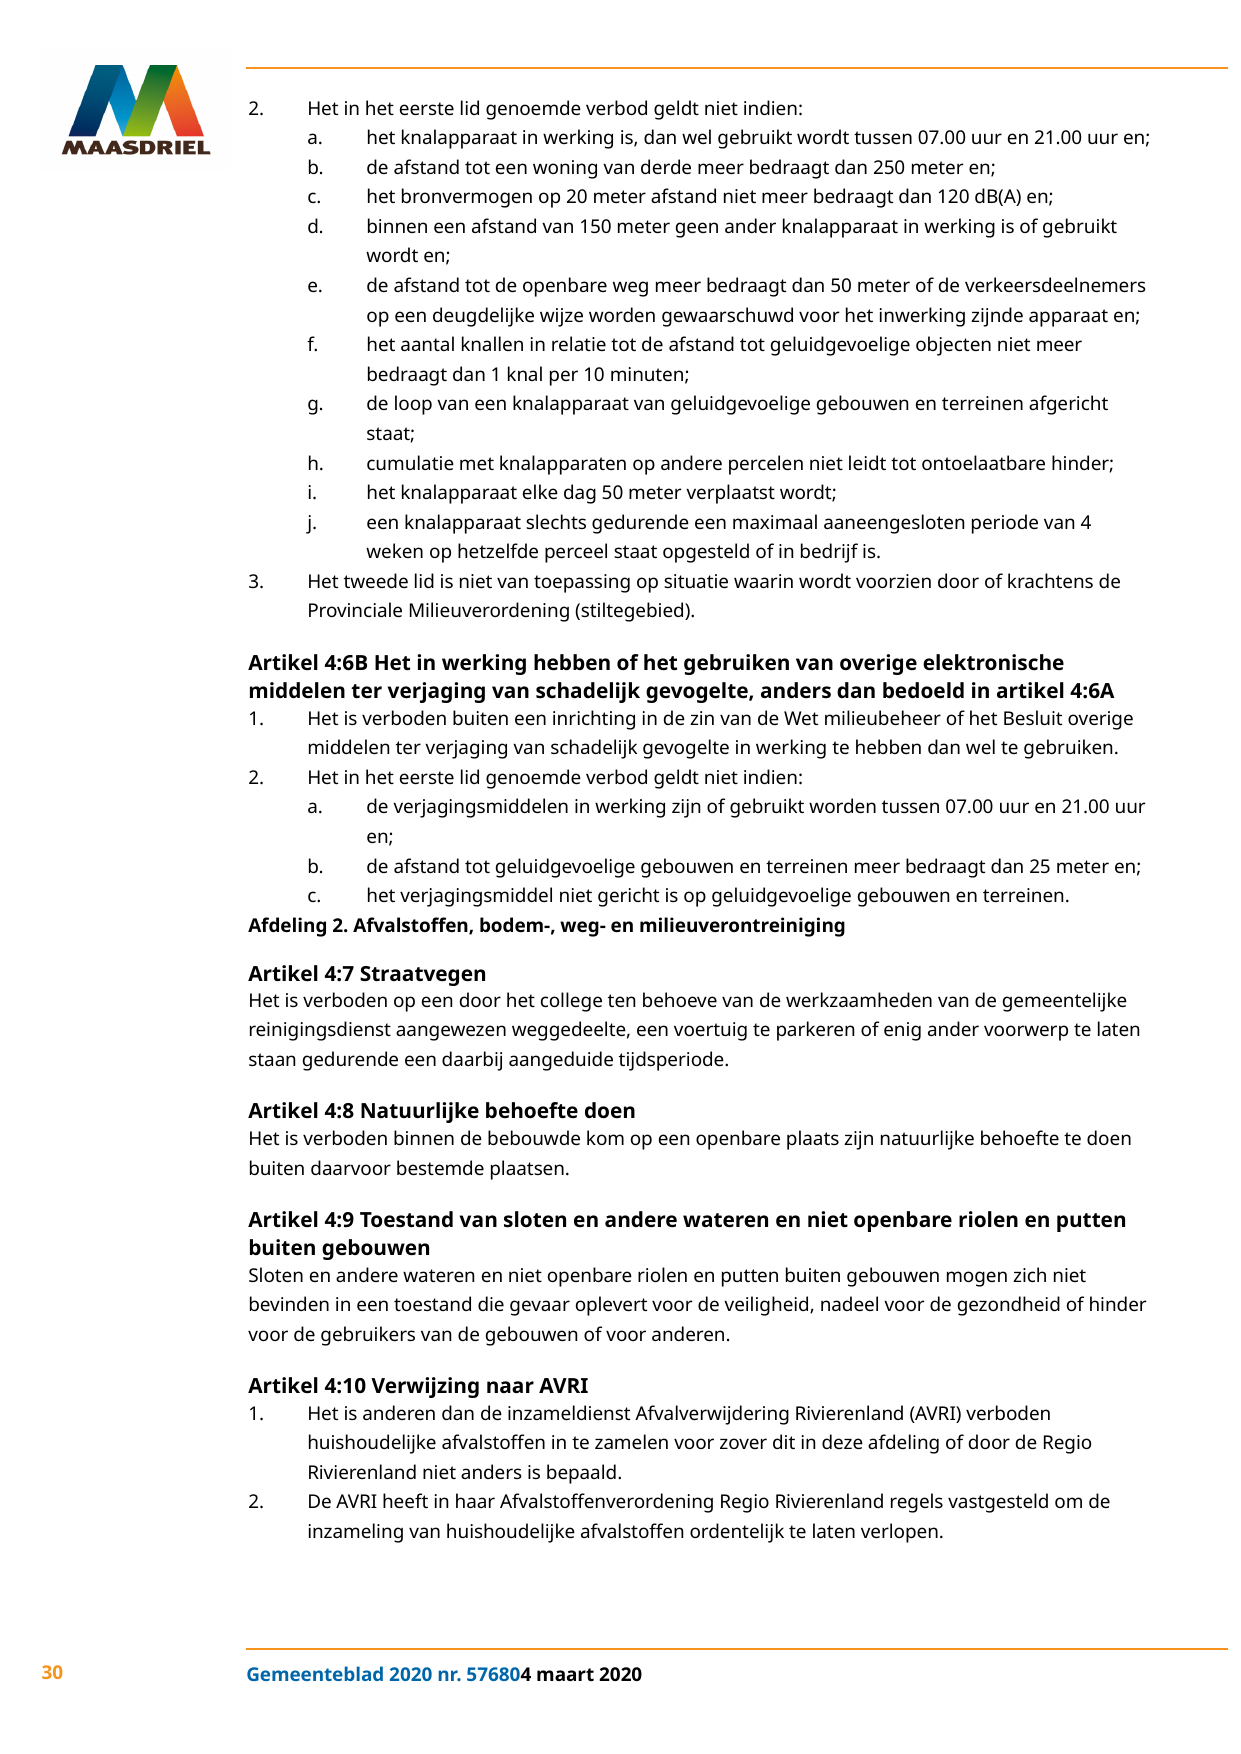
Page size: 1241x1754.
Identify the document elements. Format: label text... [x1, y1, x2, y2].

list het knalapparaat elke dag 50 meter verplaatst wordt; [307, 479, 1152, 505]
list Het in het eerste lid genoemde verbod geldt niet indien: [248, 95, 1152, 121]
list het bronvermogen op 20 meter afstand niet meer bedraagt dan 120 dB(A) en; [307, 183, 1152, 209]
list de loop van een knalapparaat van geluidgevoelige gebouwen en terreinen afgericht staat; [307, 391, 1152, 446]
text Het is verboden op een door het college ten behoeve van de werkzaamheden van de gemeentelijke reinigingsdienst aangewezen weggedeelte, een voertuig te parkeren of enig ander voorwerp te laten staan gedurende een daarbij aangeduide tijdsperiode. [248, 987, 1152, 1072]
list de afstand tot een woning van derde meer bedraagt dan 250 meter en; [307, 154, 1152, 180]
text Sloten en andere wateren en niet openbare riolen en putten buiten gebouwen mogen zich niet bevinden in een toestand die gevaar oplevert voor de veiligheid, nadeel voor de gezondheid of hinder voor de gebruikers van de gebouwen of voor anderen. [248, 1262, 1152, 1347]
list de verjagingsmiddelen in werking zijn of gebruikt worden tussen 07.00 uur en 21.00 uur en; [307, 794, 1152, 849]
text Artikel 4:7 Straatvegen [248, 959, 1152, 987]
list de afstand tot de openbare weg meer bedraagt dan 50 meter of de verkeersdeelnemers op een deugdelijke wijze worden gewaarschuwd voor het inwerking zijnde apparaat en; [307, 272, 1152, 328]
list binnen een afstand van 150 meter geen ander knalapparaat in werking is of gebruikt wordt en; [307, 213, 1152, 268]
text Het is verboden binnen de bebouwde kom op een openbare plaats zijn natuurlijke behoefte te doen buiten daarvoor bestemde plaatsen. [248, 1125, 1152, 1180]
text Artikel 4:10 Verwijzing naar AVRI [248, 1372, 1152, 1400]
list de afstand tot geluidgevoelige gebouwen en terreinen meer bedraagt dan 25 meter en; [307, 853, 1152, 879]
picture [41, 47, 231, 172]
list het knalapparaat in werking is, dan wel gebruikt wordt tussen 07.00 uur en 21.00 uur en; [307, 124, 1152, 150]
list Het tweede lid is niet van toepassing op situatie waarin wordt voorzien door of krachtens de Provinciale Milieuverordening (stiltegebied). [248, 568, 1152, 623]
list het verjagingsmiddel niet gericht is op geluidgevoelige gebouwen en terreinen. [307, 882, 1152, 908]
text Artikel 4:6B Het in werking hebben of het gebruiken van overige elektronische middelen ter verjaging van schadelijk gevogelte, anders dan bedoeld in artikel 4:6A [248, 648, 1152, 705]
text Artikel 4:9 Toestand van sloten en andere wateren en niet openbare riolen en putten buiten gebouwen [248, 1205, 1152, 1262]
list Het is anderen dan de inzameldienst Afvalverwijdering Rivierenland (AVRI) verboden huishoudelijke afvalstoffen in te zamelen voor zover dit in deze afdeling of door de Regio Rivierenland niet anders is bepaald. [248, 1400, 1152, 1485]
list cumulatie met knalapparaten op andere percelen niet leidt tot ontoelaatbare hinder; [307, 450, 1152, 476]
list De AVRI heeft in haar Afvalstoffenverordening Regio Rivierenland regels vastgesteld om de inzameling van huishoudelijke afvalstoffen ordentelijk te laten verlopen. [248, 1489, 1152, 1544]
text Afdeling 2. Afvalstoffen, bodem-, weg- en milieuverontreiniging [248, 912, 1152, 938]
list een knalapparaat slechts gedurende een maximaal aaneengesloten periode van 4 weken op hetzelfde perceel staat opgesteld of in bedrijf is. [307, 509, 1152, 564]
list Het in het eerste lid genoemde verbod geldt niet indien: [248, 764, 1152, 790]
text Artikel 4:8 Natuurlijke behoefte doen [248, 1097, 1152, 1125]
list het aantal knallen in relatie tot de afstand tot geluidgevoelige objecten niet meer bedraagt dan 1 knal per 10 minuten; [307, 331, 1152, 387]
list Het is verboden buiten een inrichting in de zin van de Wet milieubeheer of het Besluit overige middelen ter verjaging van schadelijk gevogelte in werking te hebben dan wel te gebruiken. [248, 705, 1152, 760]
